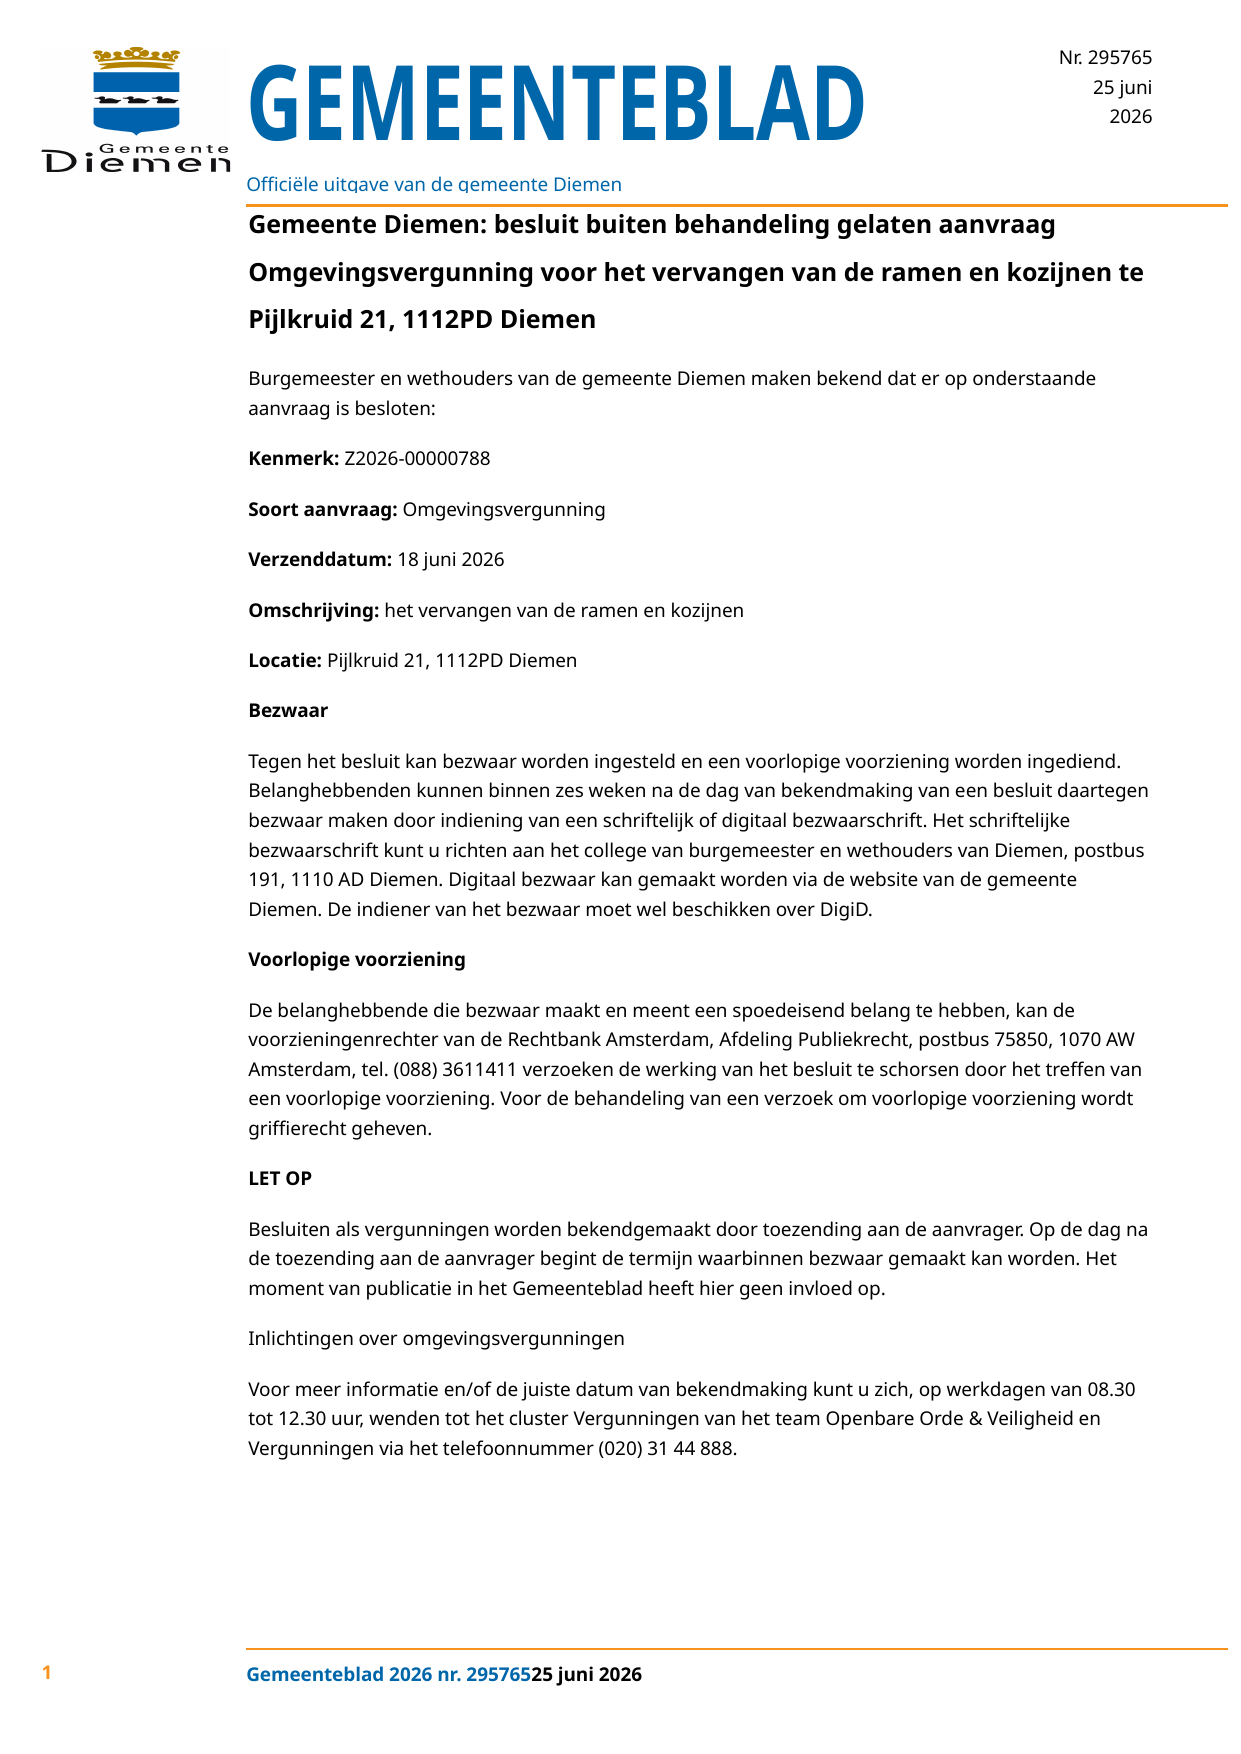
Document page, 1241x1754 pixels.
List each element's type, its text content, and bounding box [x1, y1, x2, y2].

text Locatie: Pijlkruid 21, 1112PD Diemen [248, 647, 1152, 673]
text Inlichtingen over omgevingsvergunningen [248, 1326, 1152, 1351]
text Voorlopige voorziening [248, 946, 1152, 972]
text Verzenddatum: 18 juni 2026 [248, 546, 1152, 572]
text Omschrijving: het vervangen van de ramen en kozijnen [248, 597, 1152, 622]
text LET OP [248, 1166, 1152, 1191]
picture [41, 47, 231, 172]
text De belanghebbende die bezwaar maakt en meent een spoedeisend belang te hebben, kan de voorzieningenrechter van de Rechtbank Amsterdam, Afdeling Publiekrecht, postbus 75850, 1070 AW Amsterdam, tel. (088) 3611411 verzoeken de werking van het besluit te schorsen door het treffen van een voorlopige voorziening. Voor de behandeling van een verzoek om voorlopige voorziening wordt griffierecht geheven. [248, 997, 1152, 1141]
text Besluiten als vergunningen worden bekendgemaakt door toezending aan de aanvrager. Op de dag na de toezending aan de aanvrager begint de termijn waarbinnen bezwaar gemaakt kan worden. Het moment van publicatie in het Gemeenteblad heeft hier geen invloed op. [248, 1216, 1152, 1301]
text Soort aanvraag: Omgevingsvergunning [248, 496, 1152, 522]
text Voor meer informatie en/of de juiste datum van bekendmaking kunt u zich, op werkdagen van 08.30 tot 12.30 uur, wenden tot het cluster Vergunningen van het team Openbare Orde & Veiligheid en Vergunningen via het telefoonnummer (020) 31 44 888. [248, 1376, 1152, 1461]
text Bezwaar [248, 698, 1152, 723]
text Burgemeester en wethouders van de gemeente Diemen maken bekend dat er op onderstaande aanvraag is besloten: [248, 366, 1152, 421]
text Gemeente Diemen: besluit buiten behandeling gelaten aanvraag Omgevingsvergunning voor het vervangen van de ramen en kozijnen te Pijlkruid 21, 1112PD Diemen [248, 207, 1152, 336]
text Tegen het besluit kan bezwaar worden ingesteld en een voorlopige voorziening worden ingediend. Belanghebbenden kunnen binnen zes weken na de dag van bekendmaking van een besluit daartegen bezwaar maken door indiening van een schriftelijk of digitaal bezwaarschrift. Het schriftelijke bezwaarschrift kunt u richten aan het college van burgemeester en wethouders van Diemen, postbus 191, 1110 AD Diemen. Digitaal bezwaar kan gemaakt worden via de website van de gemeente Diemen. De indiener van het bezwaar moet wel beschikken over DigiD. [248, 748, 1152, 922]
text Kenmerk: Z2026-00000788 [248, 446, 1152, 471]
